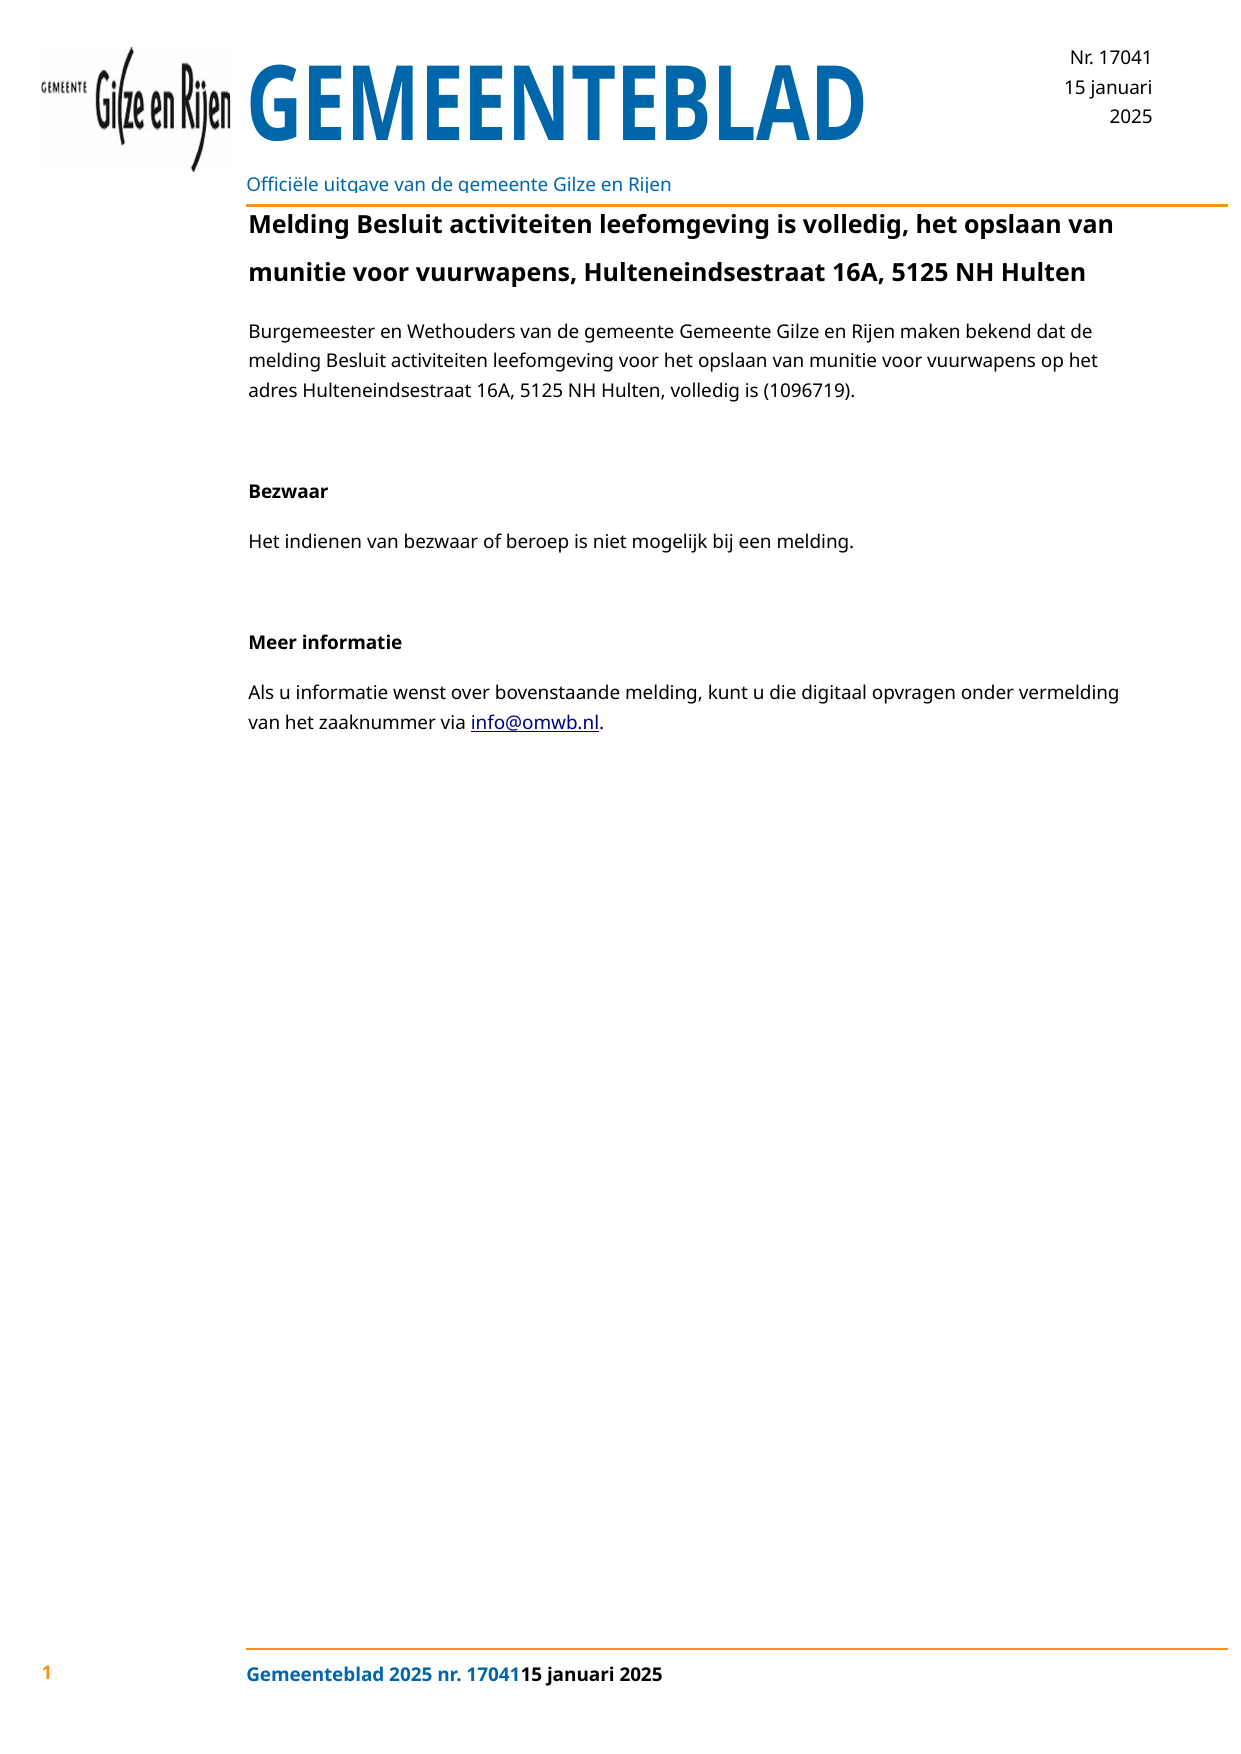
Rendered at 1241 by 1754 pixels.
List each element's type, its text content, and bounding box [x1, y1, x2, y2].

text Burgemeester en Wethouders van de gemeente Gemeente Gilze en Rijen maken bekend dat de melding Besluit activiteiten leefomgeving voor het opslaan van munitie voor vuurwapens op het adres Hulteneindsestraat 16A, 5125 NH Hulten, volledig is (1096719). [248, 318, 1152, 403]
text Meer informatie [248, 629, 1152, 655]
picture [41, 47, 231, 172]
text Als u informatie wenst over bovenstaande melding, kunt u die digitaal opvragen onder vermelding van het zaaknummer via info@omwb.nl. [248, 679, 1152, 735]
text Bezwaar [248, 478, 1152, 504]
text Het indienen van bezwaar of beroep is niet mogelijk bij een melding. [248, 528, 1152, 554]
text Melding Besluit activiteiten leefomgeving is volledig, het opslaan van munitie voor vuurwapens, Hulteneindsestraat 16A, 5125 NH Hulten [248, 207, 1152, 288]
